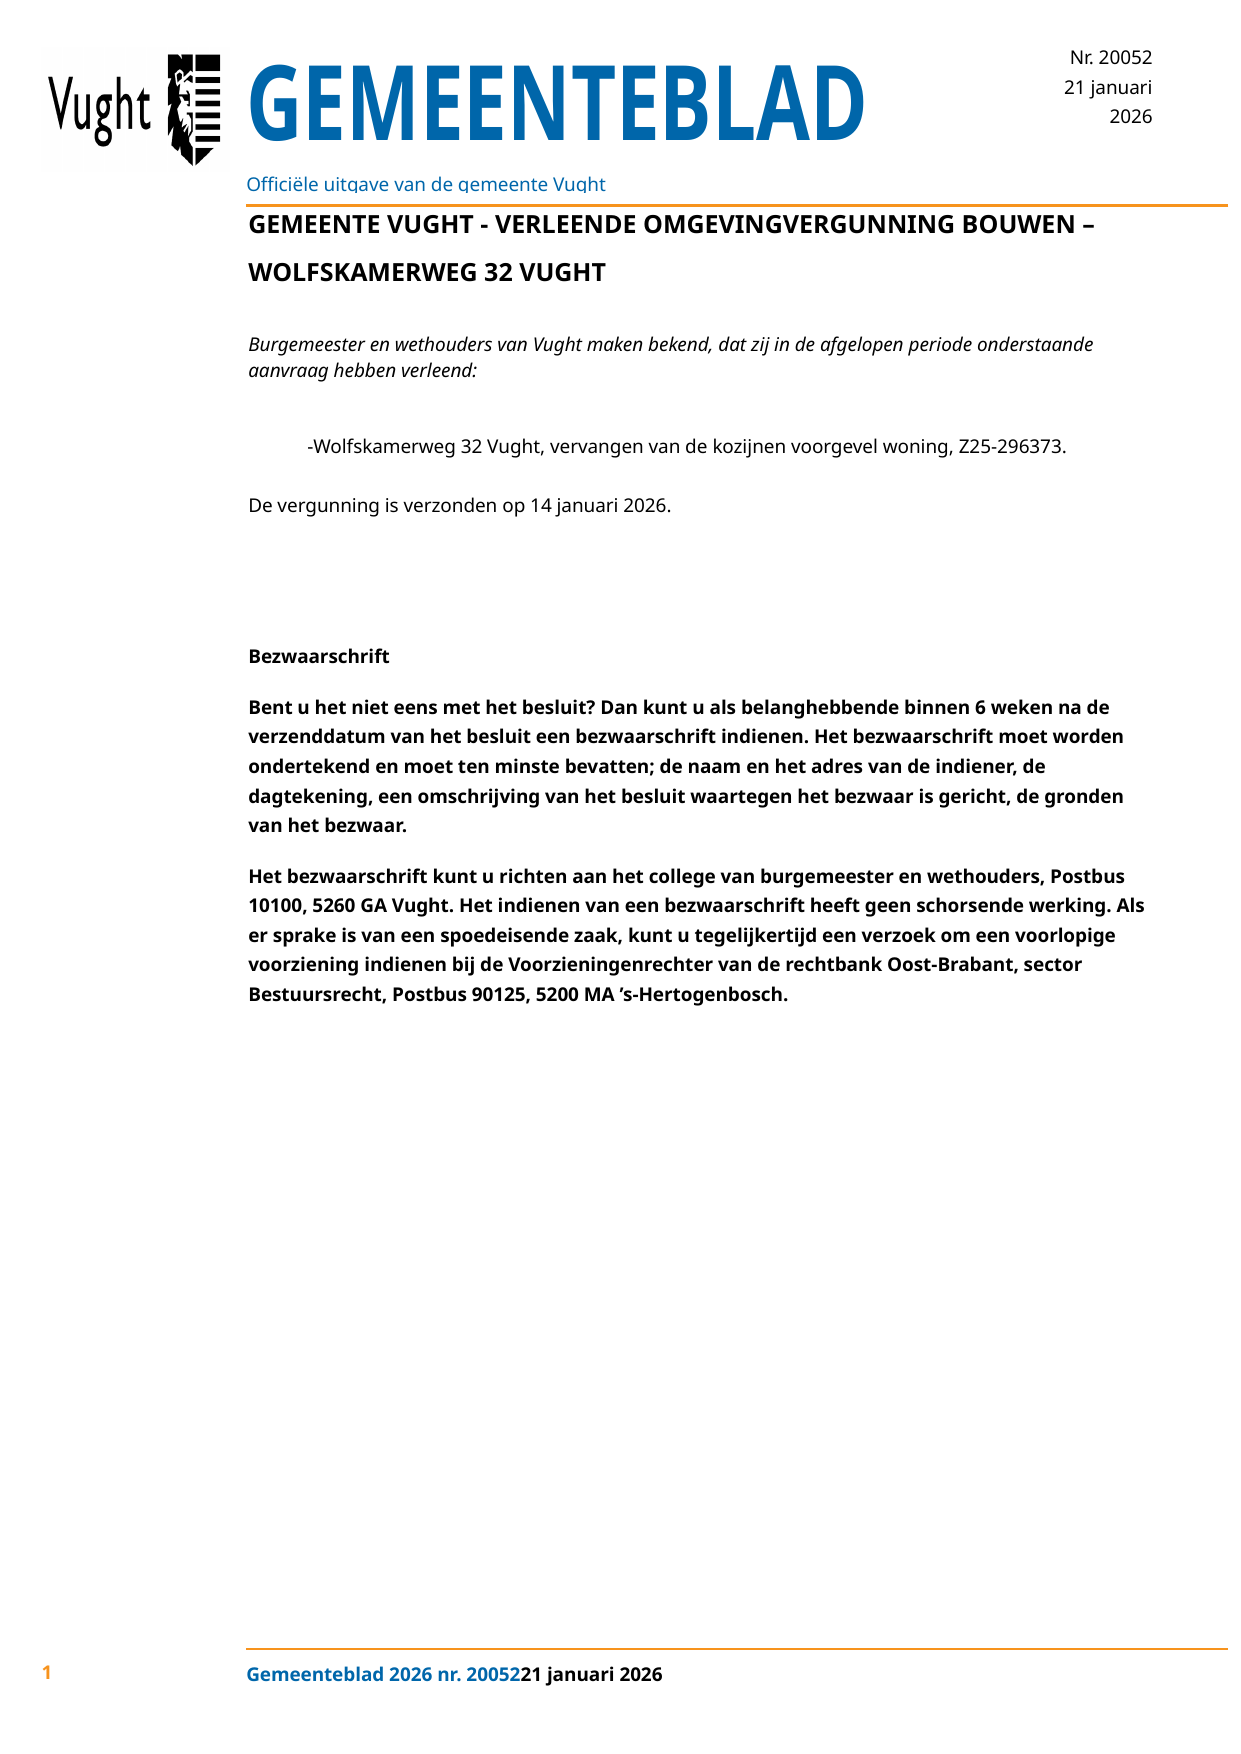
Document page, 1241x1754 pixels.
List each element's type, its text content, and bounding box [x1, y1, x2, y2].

text De vergunning is verzonden op 14 januari 2026. [248, 492, 1152, 518]
text Bezwaarschrift [248, 644, 1152, 669]
text Burgemeester en wethouders van Vught maken bekend, dat zij in de afgelopen periode onderstaande aanvraag hebben verleend: [248, 331, 1152, 383]
picture [41, 47, 231, 172]
list -Wolfskamerweg 32 Vught, vervangen van de kozijnen voorgevel woning, Z25-296373. [248, 433, 1152, 459]
text Het bezwaarschrift kunt u richten aan het college van burgemeester en wethouders, Postbus 10100, 5260 GA Vught. Het indienen van een bezwaarschrift heeft geen schorsende werking. Als er sprake is van een spoedeisende zaak, kunt u tegelijkertijd een verzoek om een voorlopige voorziening indienen bij de Voorzieningenrechter van de rechtbank Oost-Brabant, sector Bestuursrecht, Postbus 90125, 5200 MA ’s-Hertogenbosch. [248, 863, 1152, 1007]
text GEMEENTE VUGHT - VERLEENDE OMGEVINGVERGUNNING BOUWEN – WOLFSKAMERWEG 32 VUGHT [248, 207, 1152, 288]
text Bent u het niet eens met het besluit? Dan kunt u als belanghebbende binnen 6 weken na de verzenddatum van het besluit een bezwaarschrift indienen. Het bezwaarschrift moet worden ondertekend en moet ten minste bevatten; de naam en het adres van de indiener, de dagtekening, een omschrijving van het besluit waartegen het bezwaar is gericht, de gronden van het bezwaar. [248, 694, 1152, 838]
